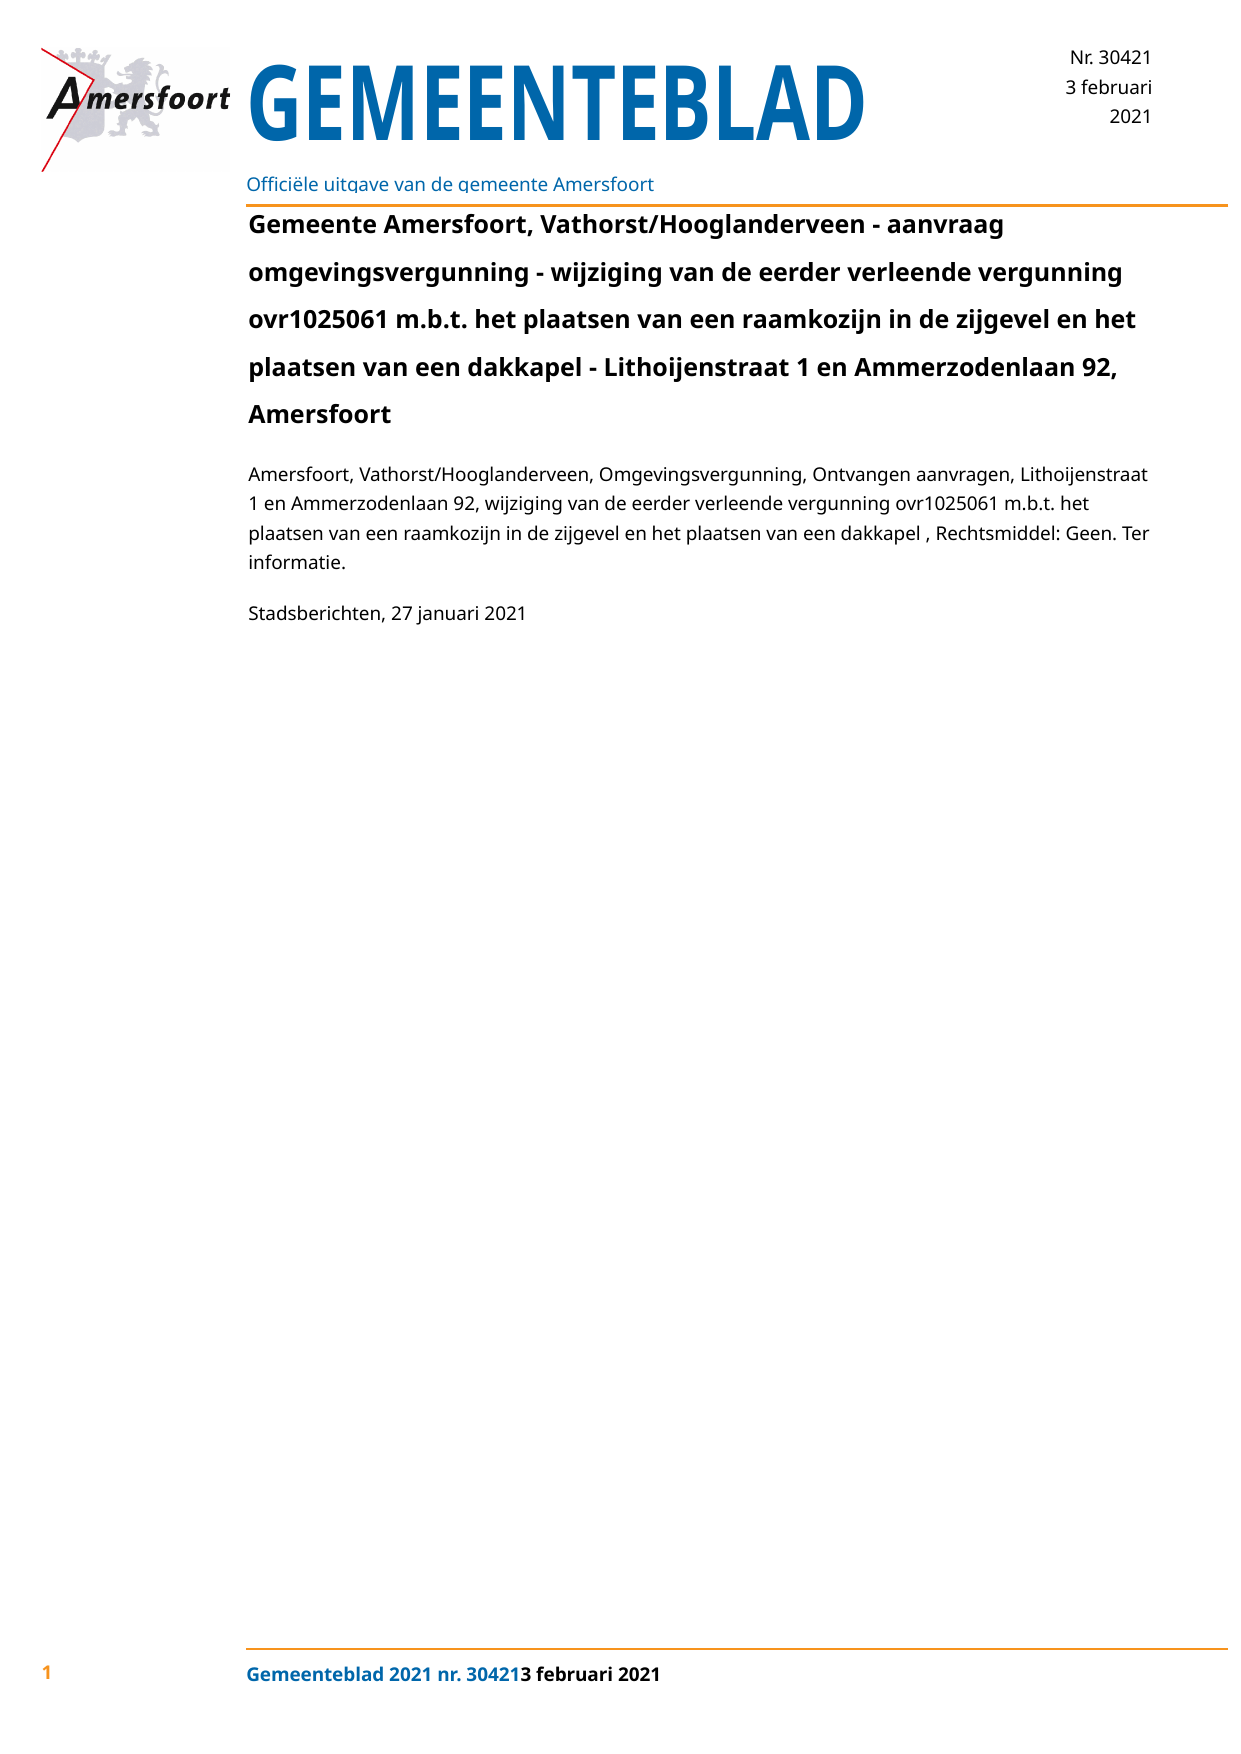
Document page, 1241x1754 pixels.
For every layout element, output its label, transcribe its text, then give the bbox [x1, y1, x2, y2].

text Stadsberichten, 27 januari 2021 [248, 600, 1152, 626]
text Amersfoort, Vathorst/Hooglanderveen, Omgevingsvergunning, Ontvangen aanvragen, Lithoijenstraat 1 en Ammerzodenlaan 92, wijziging van de eerder verleende vergunning ovr1025061 m.b.t. het plaatsen van een raamkozijn in de zijgevel en het plaatsen van een dakkapel , Rechtsmiddel: Geen. Ter informatie. [248, 461, 1152, 575]
text Gemeente Amersfoort, Vathorst/Hooglanderveen - aanvraag omgevingsvergunning - wijziging van de eerder verleende vergunning ovr1025061 m.b.t. het plaatsen van een raamkozijn in de zijgevel en het plaatsen van een dakkapel - Lithoijenstraat 1 en Ammerzodenlaan 92, Amersfoort [248, 207, 1152, 431]
picture [41, 47, 231, 172]
